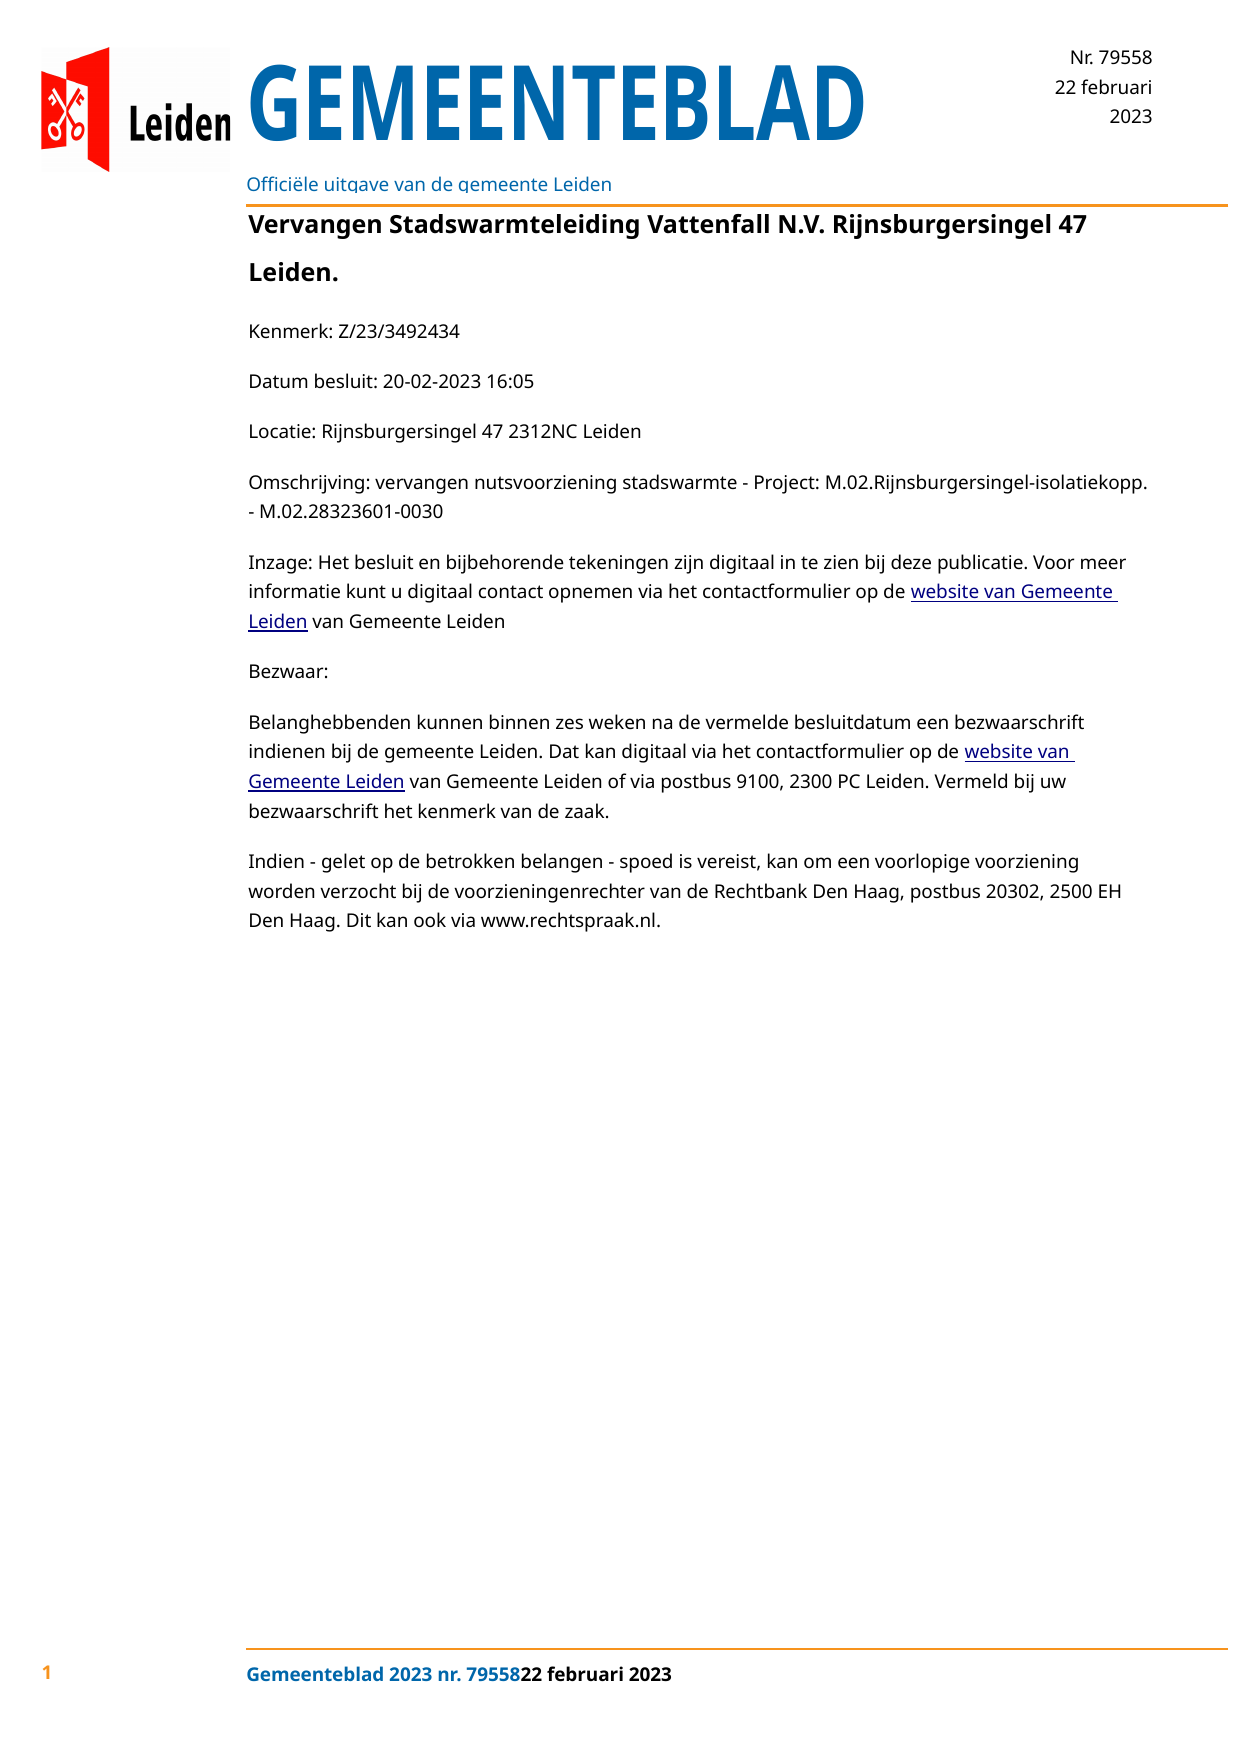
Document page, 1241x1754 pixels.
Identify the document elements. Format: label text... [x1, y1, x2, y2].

text Kenmerk: Z/23/3492434 [248, 318, 1152, 344]
text Vervangen Stadswarmteleiding Vattenfall N.V. Rijnsburgersingel 47 Leiden. [248, 207, 1152, 288]
text Indien - gelet op de betrokken belangen - spoed is vereist, kan om een voorlopige voorziening worden verzocht bij de voorzieningenrechter van de Rechtbank Den Haag, postbus 20302, 2500 EH Den Haag. Dit kan ook via www.rechtspraak.nl. [248, 848, 1152, 933]
text Belanghebbenden kunnen binnen zes weken na de vermelde besluitdatum een bezwaarschrift indienen bij de gemeente Leiden. Dat kan digitaal via het contactformulier op de website van Gemeente Leiden van Gemeente Leiden of via postbus 9100, 2300 PC Leiden. Vermeld bij uw bezwaarschrift het kenmerk van de zaak. [248, 709, 1152, 824]
text Bezwaar: [248, 659, 1152, 684]
text Datum besluit: 20-02-2023 16:05 [248, 368, 1152, 394]
text Omschrijving: vervangen nutsvoorziening stadswarmte - Project: M.02.Rijnsburgersingel-isolatiekopp. - M.02.28323601-0030 [248, 469, 1152, 524]
text Locatie: Rijnsburgersingel 47 2312NC Leiden [248, 419, 1152, 444]
picture [41, 47, 231, 172]
text Inzage: Het besluit en bijbehorende tekeningen zijn digitaal in te zien bij deze publicatie. Voor meer informatie kunt u digitaal contact opnemen via het contactformulier op de website van Gemeente Leiden van Gemeente Leiden [248, 549, 1152, 634]
